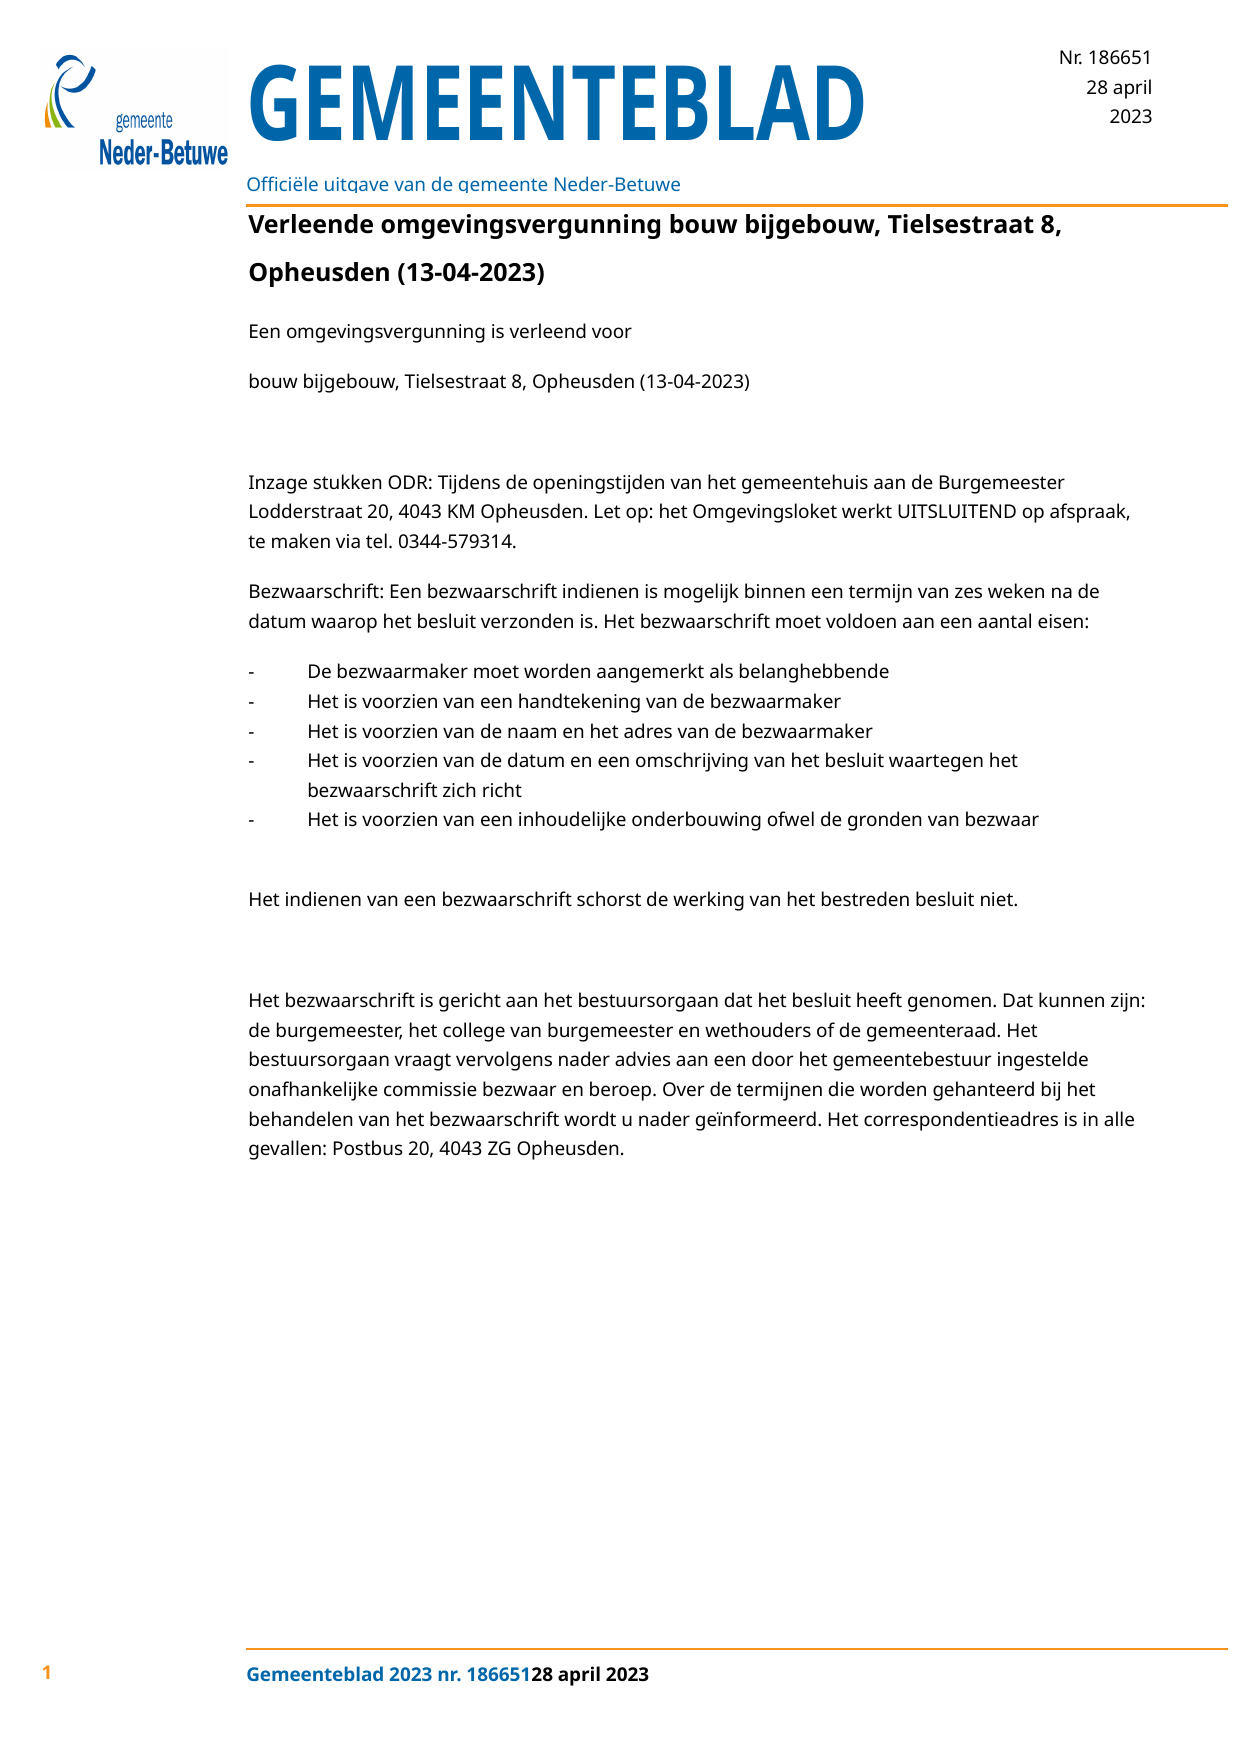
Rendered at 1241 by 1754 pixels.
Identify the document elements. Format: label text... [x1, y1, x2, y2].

list De bezwaarmaker moet worden aangemerkt als belanghebbende [248, 659, 1152, 684]
text Een omgevingsvergunning is verleend voor [248, 318, 1152, 344]
text Verleende omgevingsvergunning bouw bijgebouw, Tielsestraat 8, Opheusden (13-04-2023) [248, 207, 1152, 288]
text bouw bijgebouw, Tielsestraat 8, Opheusden (13-04-2023) [248, 368, 1152, 394]
text Het indienen van een bezwaarschrift schorst de werking van het bestreden besluit niet. [248, 887, 1152, 912]
list Het is voorzien van de naam en het adres van de bezwaarmaker [248, 718, 1152, 744]
list Het is voorzien van de datum en een omschrijving van het besluit waartegen het bezwaarschrift zich richt [248, 747, 1152, 803]
picture [41, 47, 231, 172]
list Het is voorzien van een inhoudelijke onderbouwing ofwel de gronden van bezwaar [248, 807, 1152, 832]
text Het bezwaarschrift is gericht aan het bestuursorgaan dat het besluit heeft genomen. Dat kunnen zijn: de burgemeester, het college van burgemeester en wethouders of de gemeenteraad. Het bestuursorgaan vraagt vervolgens nader advies aan een door het gemeentebestuur ingestelde onafhankelijke commissie bezwaar en beroep. Over de termijnen die worden gehanteerd bij het behandelen van het bezwaarschrift wordt u nader geïnformeerd. Het correspondentieadres is in alle gevallen: Postbus 20, 4043 ZG Opheusden. [248, 987, 1152, 1161]
list Het is voorzien van een handtekening van de bezwaarmaker [248, 688, 1152, 714]
text Bezwaarschrift: Een bezwaarschrift indienen is mogelijk binnen een termijn van zes weken na de datum waarop het besluit verzonden is. Het bezwaarschrift moet voldoen aan een aantal eisen: [248, 579, 1152, 634]
text Inzage stukken ODR: Tijdens de openingstijden van het gemeentehuis aan de Burgemeester Lodderstraat 20, 4043 KM Opheusden. Let op: het Omgevingsloket werkt UITSLUITEND op afspraak, te maken via tel. 0344-579314. [248, 469, 1152, 554]
